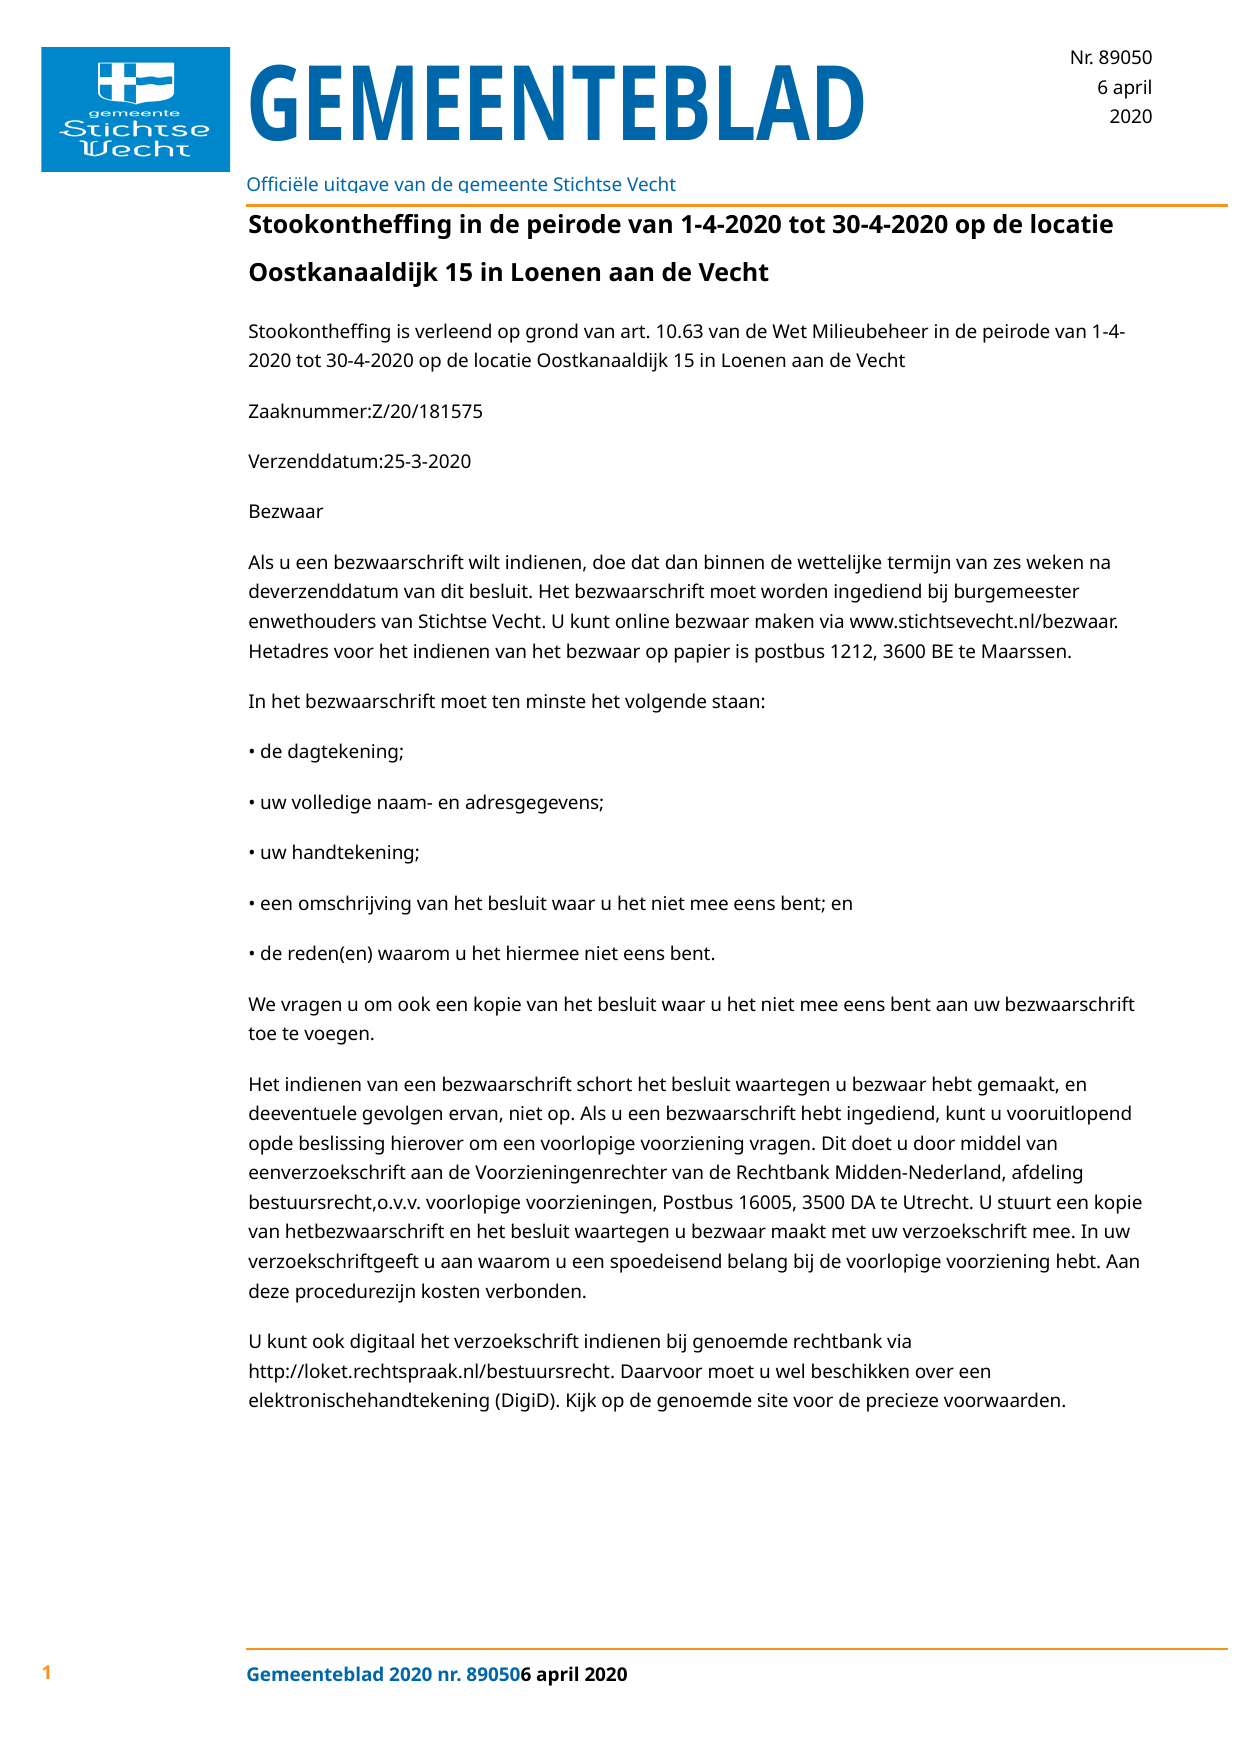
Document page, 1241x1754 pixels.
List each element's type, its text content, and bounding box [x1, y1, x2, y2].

text In het bezwaarschrift moet ten minste het volgende staan: [248, 688, 1152, 714]
text Zaaknummer:Z/20/181575 [248, 398, 1152, 424]
picture [137, 63, 174, 103]
picture [99, 63, 135, 101]
text Als u een bezwaarschrift wilt indienen, doe dat dan binnen de wettelijke termijn van zes weken na deverzenddatum van dit besluit. Het bezwaarschrift moet worden ingediend bij burgemeester enwethouders van Stichtse Vecht. U kunt online bezwaar maken via www.stichtsevecht.nl/bezwaar. Hetadres voor het indienen van het bezwaar op papier is postbus 1212, 3600 BE te Maarssen. [248, 549, 1152, 664]
text Verzenddatum:25-3-2020 [248, 448, 1152, 474]
text • een omschrijving van het besluit waar u het niet mee eens bent; en [248, 890, 1152, 916]
text • de dagtekening; [248, 739, 1152, 764]
text Bezwaar [248, 499, 1152, 524]
text Stookontheffing is verleend op grond van art. 10.63 van de Wet Milieubeheer in de peirode van 1-4-2020 tot 30-4-2020 op de locatie Oostkanaaldijk 15 in Loenen aan de Vecht [248, 318, 1152, 373]
text • uw volledige naam- en adresgegevens; [248, 789, 1152, 815]
text • de reden(en) waarom u het hiermee niet eens bent. [248, 940, 1152, 966]
text Het indienen van een bezwaarschrift schort het besluit waartegen u bezwaar hebt gemaakt, en deeventuele gevolgen ervan, niet op. Als u een bezwaarschrift hebt ingediend, kunt u vooruitlopend opde beslissing hierover om een voorlopige voorziening vragen. Dit doet u door middel van eenverzoekschrift aan de Voorzieningenrechter van de Rechtbank Midden-Nederland, afdeling bestuursrecht,o.v.v. voorlopige voorzieningen, Postbus 16005, 3500 DA te Utrecht. U stuurt een kopie van hetbezwaarschrift en het besluit waartegen u bezwaar maakt met uw verzoekschrift mee. In uw verzoekschriftgeeft u aan waarom u een spoedeisend belang bij de voorlopige voorziening hebt. Aan deze procedurezijn kosten verbonden. [248, 1071, 1152, 1304]
text Stookontheffing in de peirode van 1-4-2020 tot 30-4-2020 op de locatie Oostkanaaldijk 15 in Loenen aan de Vecht [248, 207, 1152, 288]
text U kunt ook digitaal het verzoekschrift indienen bij genoemde rechtbank via http://loket.rechtspraak.nl/bestuursrecht. Daarvoor moet u wel beschikken over een elektronischehandtekening (DigiD). Kijk op de genoemde site voor de precieze voorwaarden. [248, 1328, 1152, 1413]
text We vragen u om ook een kopie van het besluit waar u het niet mee eens bent aan uw bezwaarschrift toe te voegen. [248, 991, 1152, 1046]
text • uw handtekening; [248, 839, 1152, 865]
